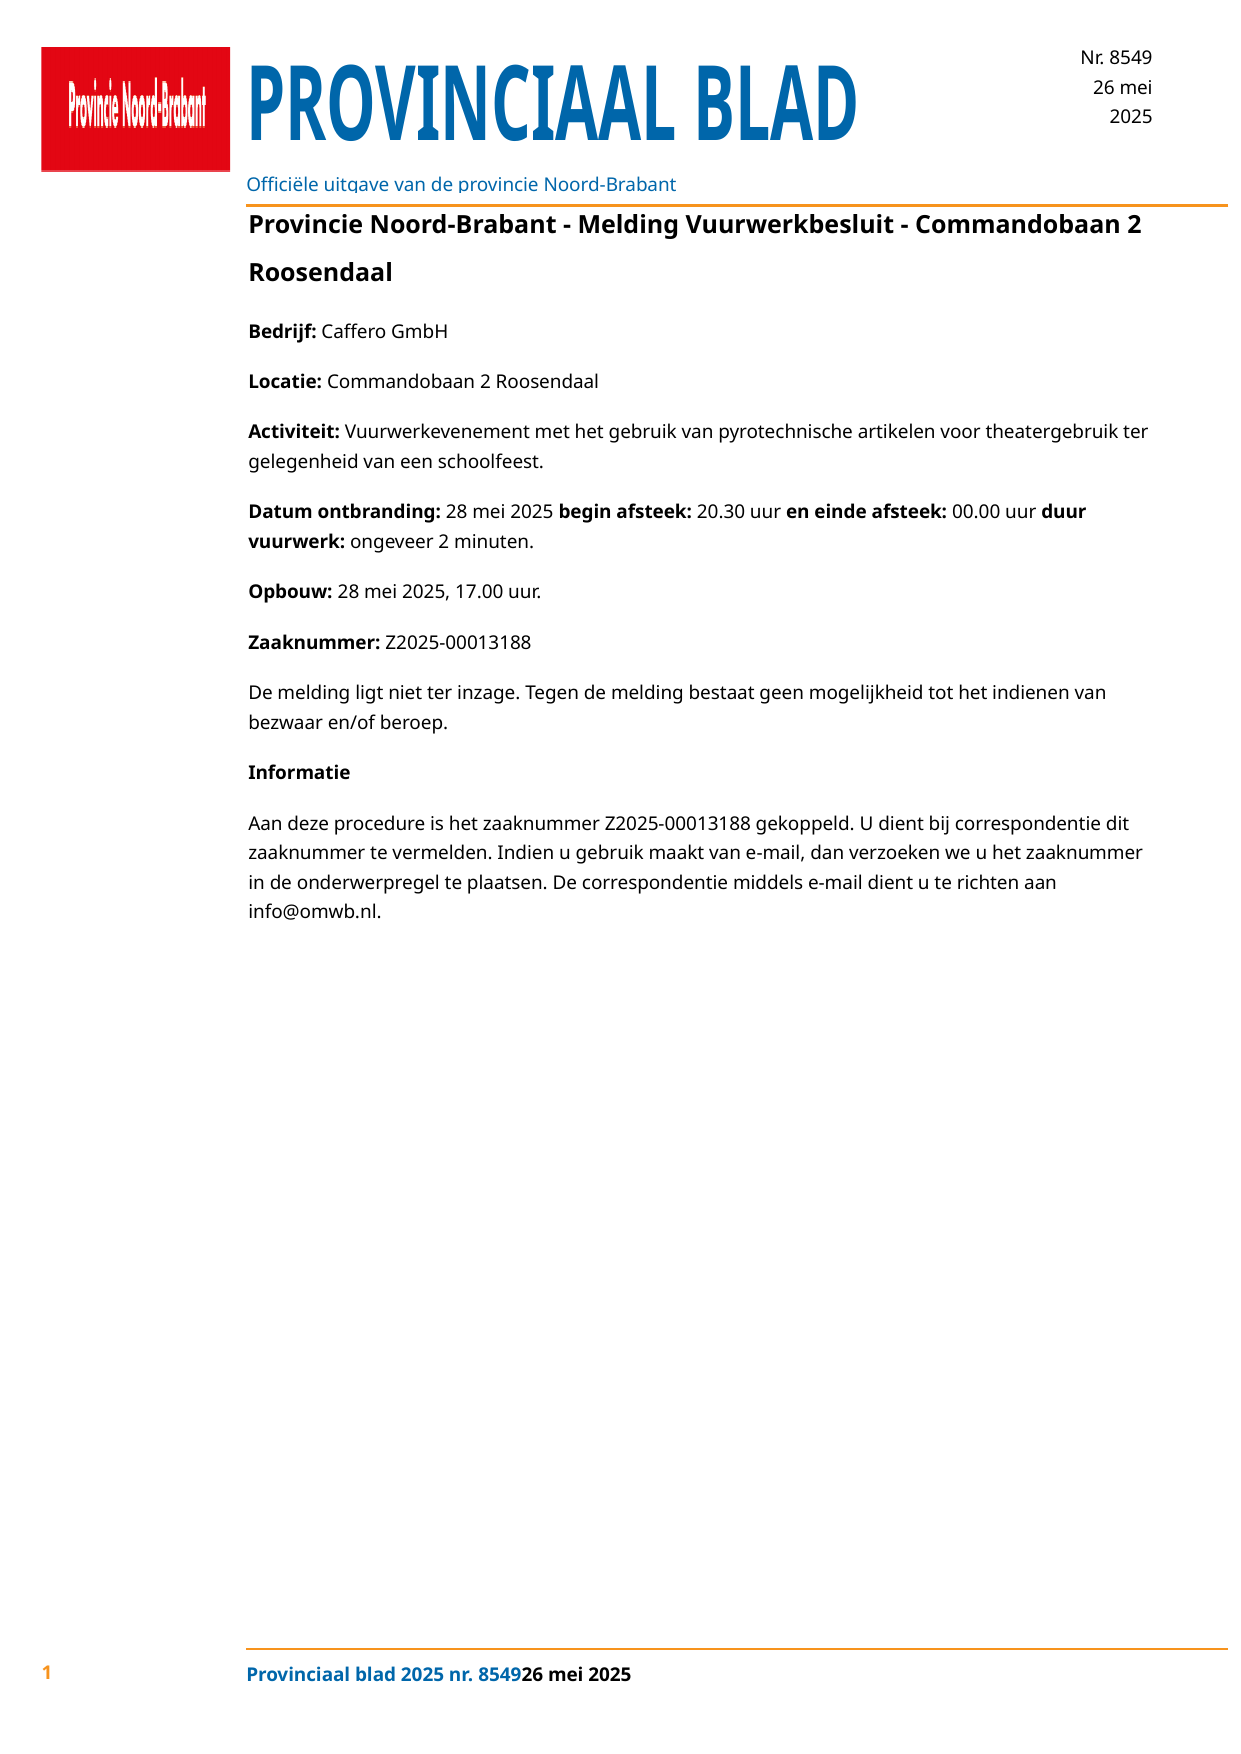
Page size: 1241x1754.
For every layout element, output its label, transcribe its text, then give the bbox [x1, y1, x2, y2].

text Aan deze procedure is het zaaknummer Z2025-00013188 gekoppeld. U dient bij correspondentie dit zaaknummer te vermelden. Indien u gebruik maakt van e-mail, dan verzoeken we u het zaaknummer in de onderwerpregel te plaatsen. De correspondentie middels e-mail dient u te richten aan info@omwb.nl. [248, 810, 1152, 924]
text Informatie [248, 759, 1152, 785]
text De melding ligt niet ter inzage. Tegen de melding bestaat geen mogelijkheid tot het indienen van bezwaar en/of beroep. [248, 679, 1152, 735]
text Opbouw: 28 mei 2025, 17.00 uur. [248, 579, 1152, 604]
text Zaaknummer: Z2025-00013188 [248, 629, 1152, 655]
text Datum ontbranding: 28 mei 2025 begin afsteek: 20.30 uur en einde afsteek: 00.00 uur duur vuurwerk: ongeveer 2 minuten. [248, 499, 1152, 554]
text Provincie Noord-Brabant - Melding Vuurwerkbesluit - Commandobaan 2 Roosendaal [248, 207, 1152, 288]
text Bedrijf: Caffero GmbH [248, 318, 1152, 344]
picture [41, 47, 231, 172]
text Locatie: Commandobaan 2 Roosendaal [248, 368, 1152, 394]
text Activiteit: Vuurwerkevenement met het gebruik van pyrotechnische artikelen voor theatergebruik ter gelegenheid van een schoolfeest. [248, 419, 1152, 474]
